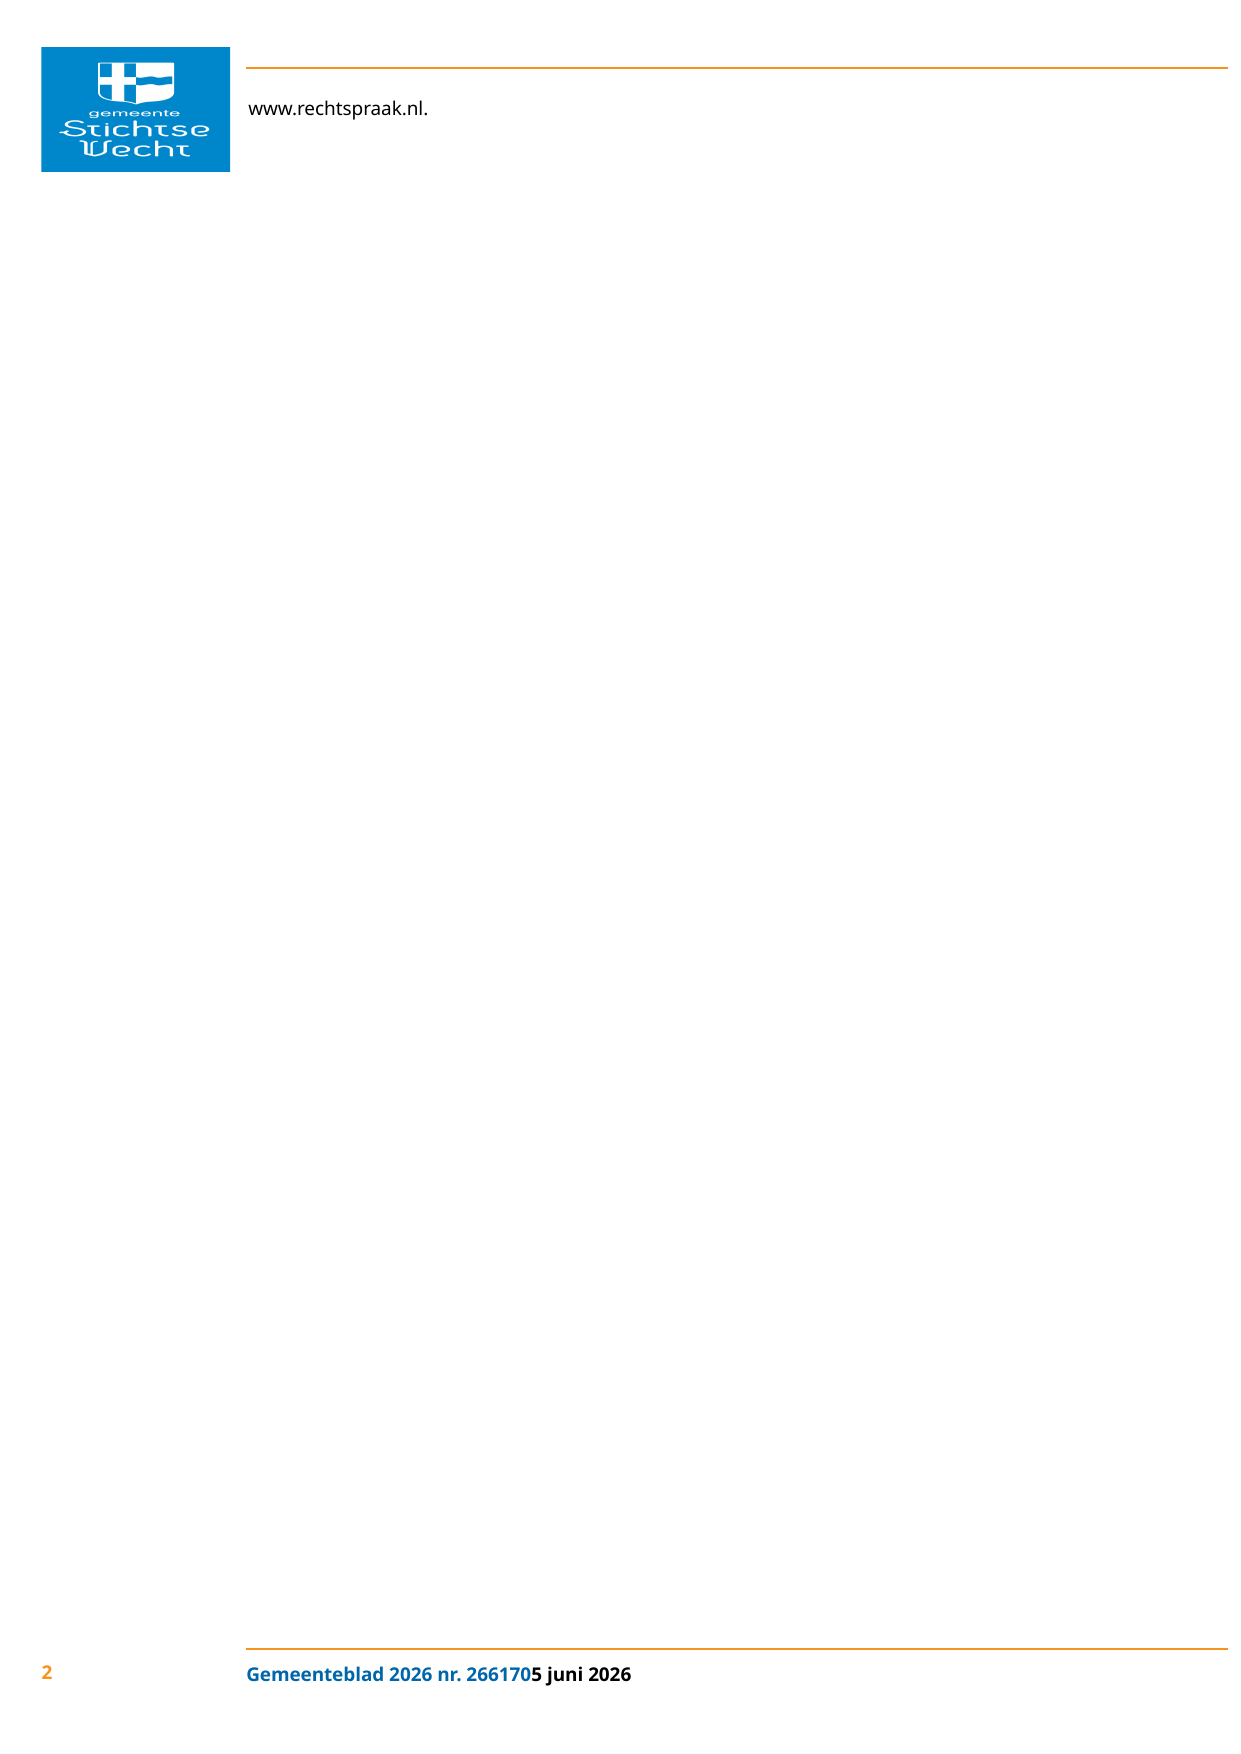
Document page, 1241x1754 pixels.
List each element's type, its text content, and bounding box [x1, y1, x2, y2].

text www.rechtspraak.nl. [248, 95, 1152, 121]
picture [99, 63, 135, 101]
picture [137, 63, 174, 103]
